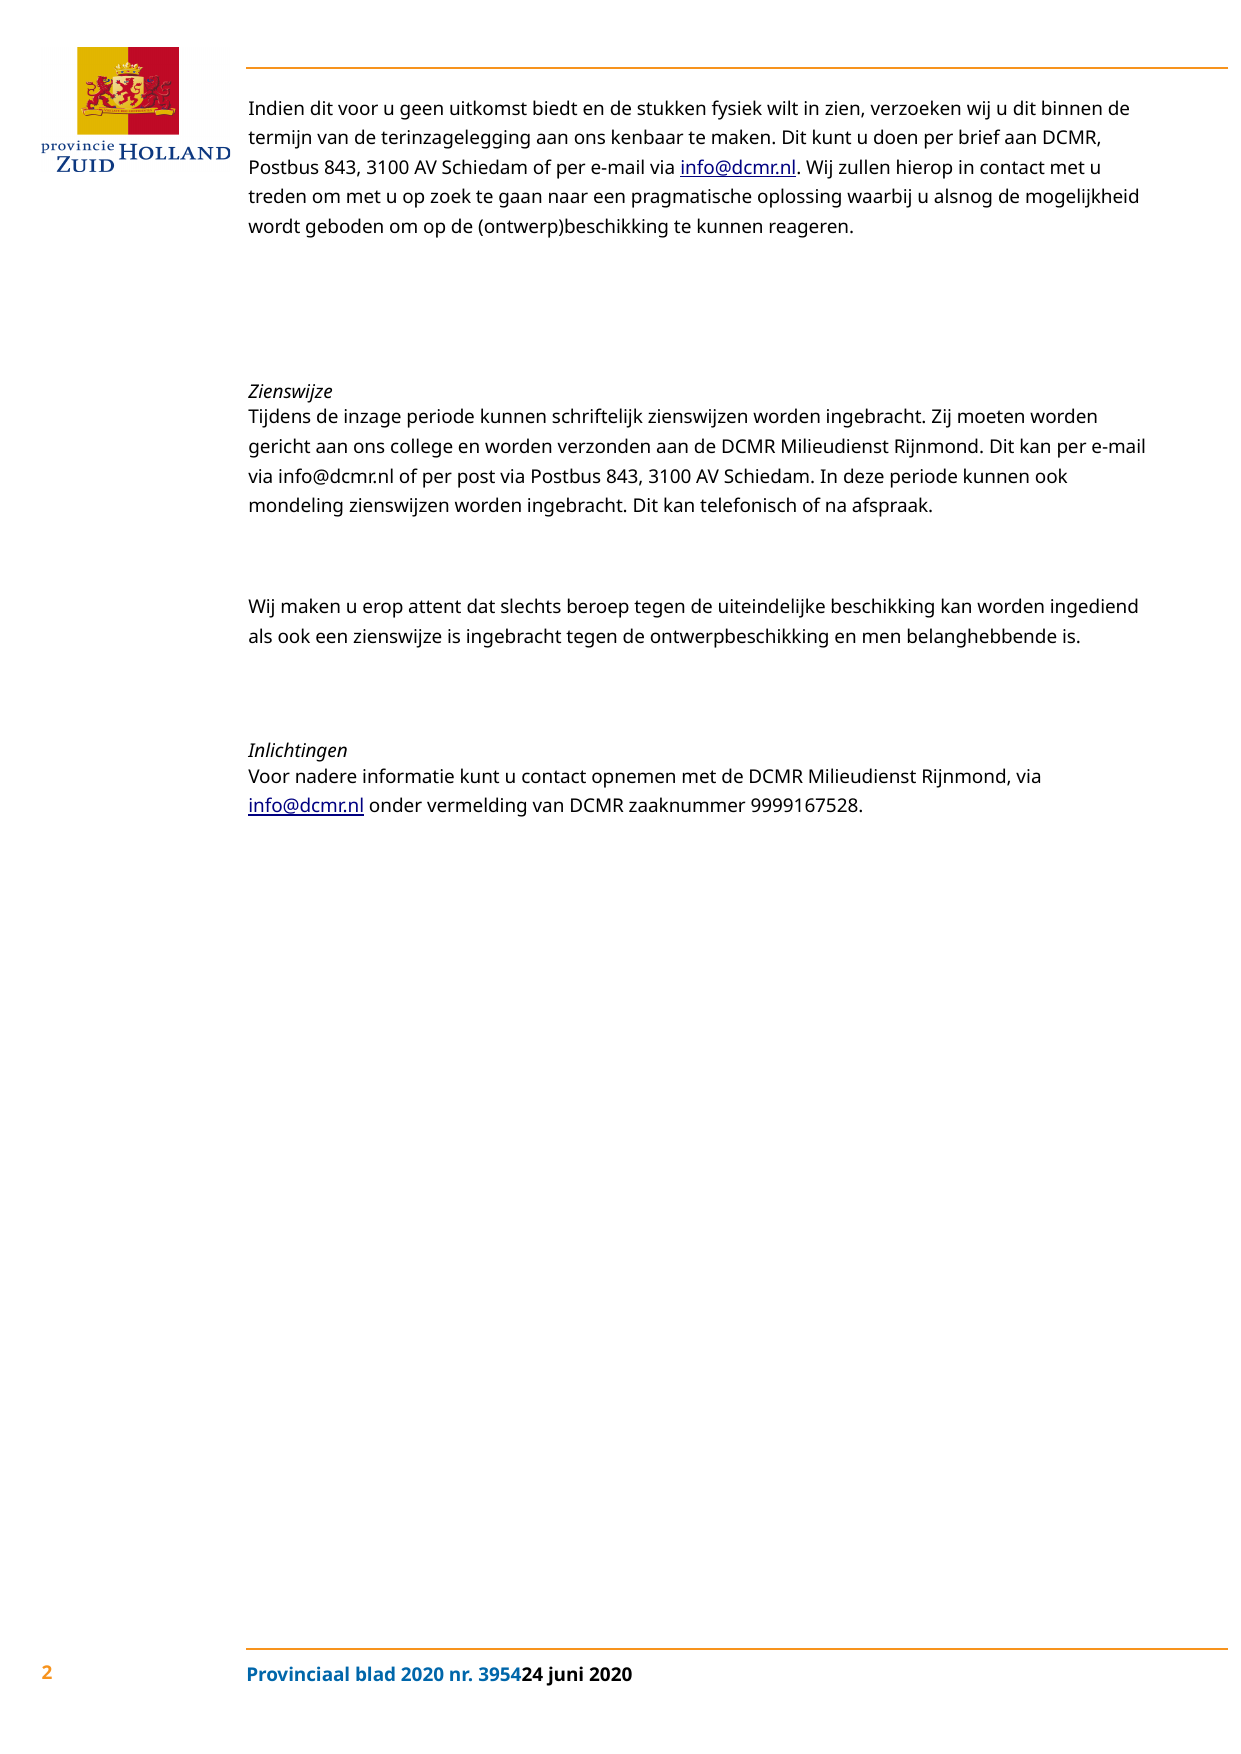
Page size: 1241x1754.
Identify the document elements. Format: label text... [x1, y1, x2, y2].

text Zienswijze [248, 378, 1152, 404]
text Indien dit voor u geen uitkomst biedt en de stukken fysiek wilt in zien, verzoeken wij u dit binnen de termijn van de terinzagelegging aan ons kenbaar te maken. Dit kunt u doen per brief aan DCMR, Postbus 843, 3100 AV Schiedam of per e-mail via info@dcmr.nl. Wij zullen hierop in contact met u treden om met u op zoek te gaan naar een pragmatische oplossing waarbij u alsnog de mogelijkheid wordt geboden om op de (ontwerp)beschikking te kunnen reageren. [248, 95, 1152, 239]
text Tijdens de inzage periode kunnen schriftelijk zienswijzen worden ingebracht. Zij moeten worden gericht aan ons college en worden verzonden aan de DCMR Milieudienst Rijnmond. Dit kan per e-mail via info@dcmr.nl of per post via Postbus 843, 3100 AV Schiedam. In deze periode kunnen ook mondeling zienswijzen worden ingebracht. Dit kan telefonisch of na afspraak. [248, 404, 1152, 518]
text Voor nadere informatie kunt u contact opnemen met de DCMR Milieudienst Rijnmond, via info@dcmr.nl onder vermelding van DCMR zaaknummer 9999167528. [248, 763, 1152, 818]
picture [41, 47, 231, 172]
text Wij maken u erop attent dat slechts beroep tegen de uiteindelijke beschikking kan worden ingediend als ook een zienswijze is ingebracht tegen de ontwerpbeschikking en men belanghebbende is. [248, 593, 1152, 648]
text Inlichtingen [248, 737, 1152, 763]
